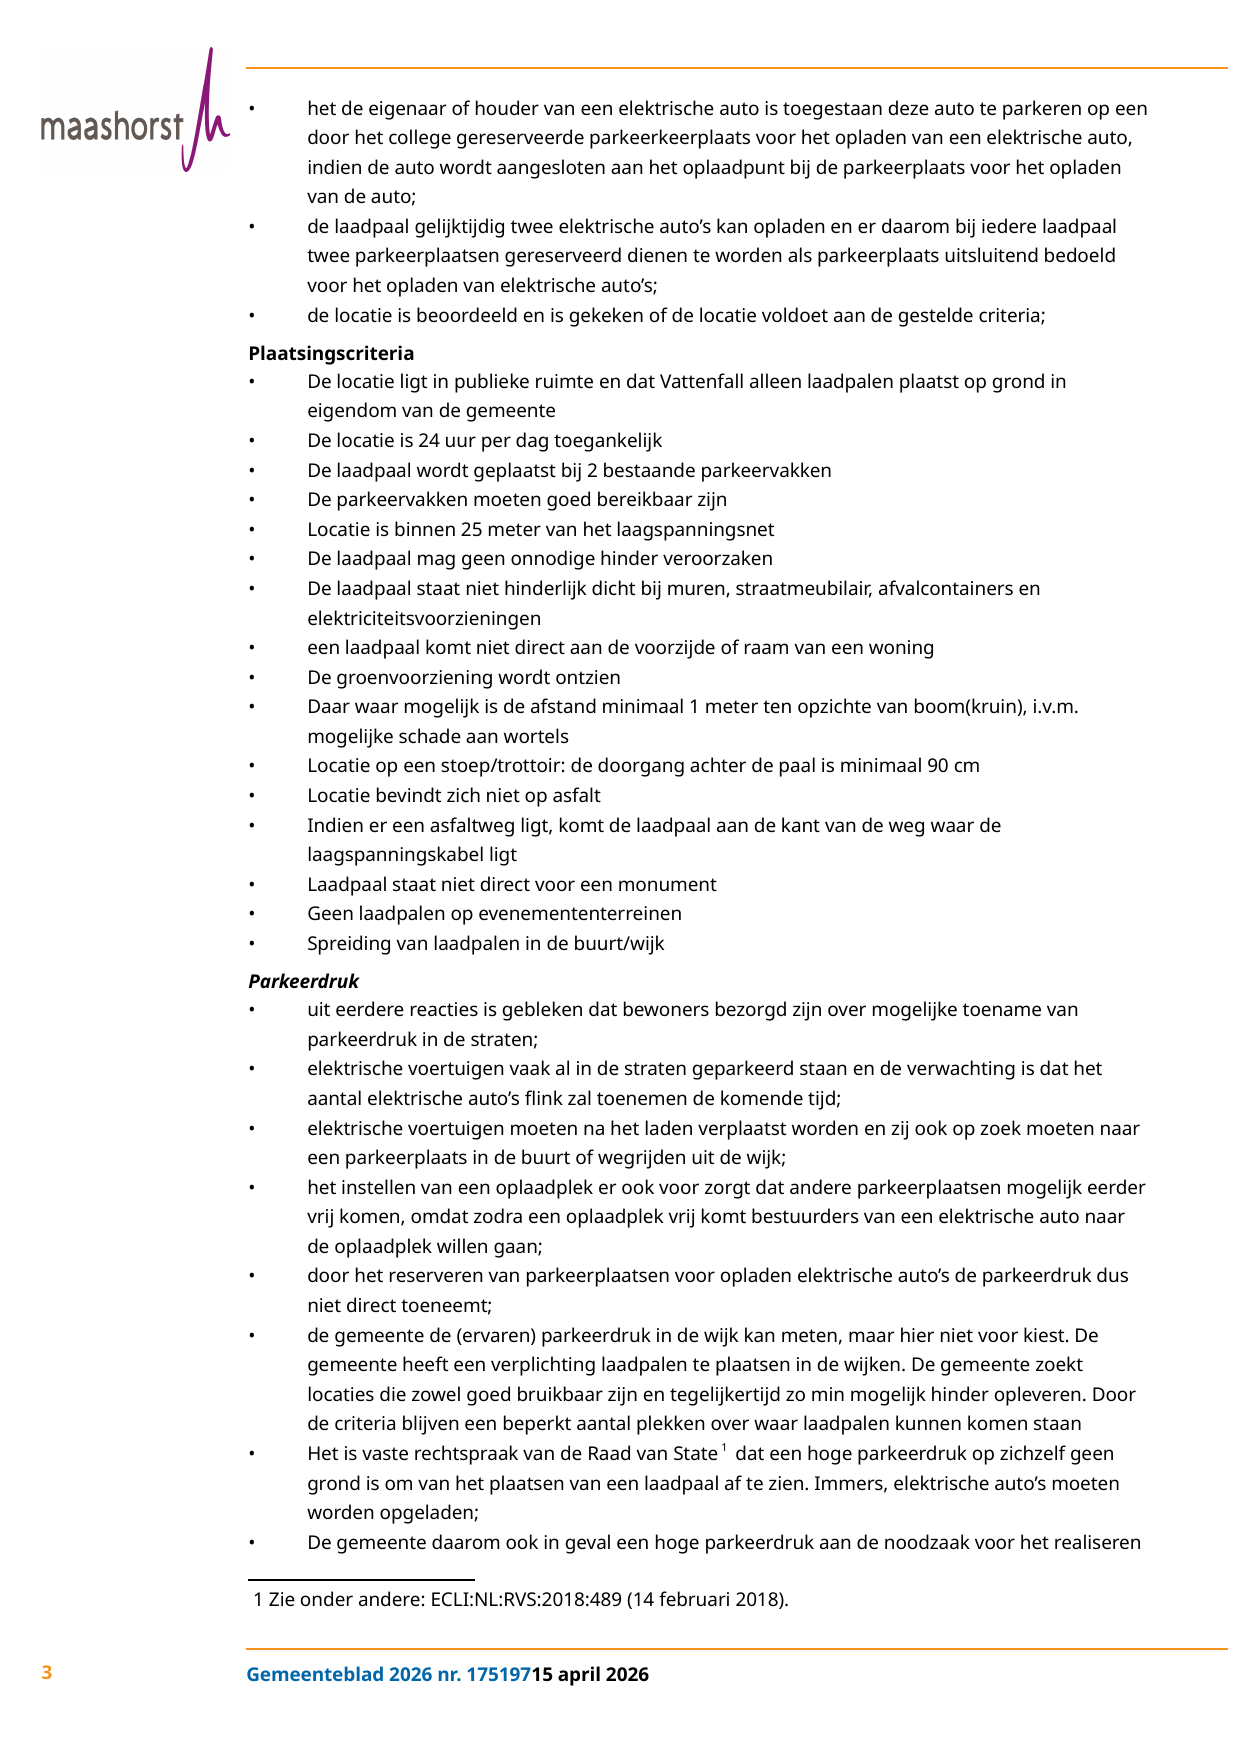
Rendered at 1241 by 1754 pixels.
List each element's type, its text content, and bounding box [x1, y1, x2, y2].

list De locatie ligt in publieke ruimte en dat Vattenfall alleen laadpalen plaatst op grond in eigendom van de gemeente [248, 368, 1152, 423]
list De laadpaal mag geen onnodige hinder veroorzaken [248, 546, 1152, 571]
list de locatie is beoordeeld en is gekeken of de locatie voldoet aan de gestelde criteria; [248, 302, 1152, 328]
picture [41, 47, 231, 172]
list de laadpaal gelijktijdig twee elektrische auto’s kan opladen en er daarom bij iedere laadpaal twee parkeerplaatsen gereserveerd dienen te worden als parkeerplaats uitsluitend bedoeld voor het opladen van elektrische auto’s; [248, 213, 1152, 298]
list De gemeente daarom ook in geval een hoge parkeerdruk aan de noodzaak voor het realiseren [248, 1529, 1152, 1555]
list uit eerdere reacties is gebleken dat bewoners bezorgd zijn over mogelijke toename van parkeerdruk in de straten; [248, 996, 1152, 1052]
text Plaatsingscriteria [248, 340, 1152, 366]
list Indien er een asfaltweg ligt, komt de laadpaal aan de kant van de weg waar de laagspanningskabel ligt [248, 812, 1152, 867]
list Locatie op een stoep/trottoir: de doorgang achter de paal is minimaal 90 cm [248, 753, 1152, 778]
list Het is vaste rechtspraak van de Raad van State dat een hoge parkeerdruk op zichzelf geen grond is om van het plaatsen van een laadpaal af te zien. Immers, elektrische auto’s moeten worden opgeladen; [248, 1440, 1152, 1525]
list door het reserveren van parkeerplaatsen voor opladen elektrische auto’s de parkeerdruk dus niet direct toeneemt; [248, 1263, 1152, 1318]
list elektrische voertuigen moeten na het laden verplaatst worden en zij ook op zoek moeten naar een parkeerplaats in de buurt of wegrijden uit de wijk; [248, 1115, 1152, 1170]
text Parkeerdruk [248, 968, 1152, 994]
list de gemeente de (ervaren) parkeerdruk in de wijk kan meten, maar hier niet voor kiest. De gemeente heeft een verplichting laadpalen te plaatsen in de wijken. De gemeente zoekt locaties die zowel goed bruikbaar zijn en tegelijkertijd zo min mogelijk hinder opleveren. Door de criteria blijven een beperkt aantal plekken over waar laadpalen kunnen komen staan [248, 1322, 1152, 1436]
list het instellen van een oplaadplek er ook voor zorgt dat andere parkeerplaatsen mogelijk eerder vrij komen, omdat zodra een oplaadplek vrij komt bestuurders van een elektrische auto naar de oplaadplek willen gaan; [248, 1174, 1152, 1259]
list Daar waar mogelijk is de afstand minimaal 1 meter ten opzichte van boom(kruin), i.v.m. mogelijke schade aan wortels [248, 693, 1152, 749]
list Spreiding van laadpalen in de buurt/wijk [248, 930, 1152, 956]
list Locatie bevindt zich niet op asfalt [248, 782, 1152, 808]
list Laadpaal staat niet direct voor een monument [248, 871, 1152, 897]
list Geen laadpalen op evenemententerreinen [248, 901, 1152, 926]
list De locatie is 24 uur per dag toegankelijk [248, 427, 1152, 453]
list De laadpaal wordt geplaatst bij 2 bestaande parkeervakken [248, 457, 1152, 483]
list een laadpaal komt niet direct aan de voorzijde of raam van een woning [248, 634, 1152, 660]
list De groenvoorziening wordt ontzien [248, 664, 1152, 690]
list De parkeervakken moeten goed bereikbaar zijn [248, 486, 1152, 512]
list het de eigenaar of houder van een elektrische auto is toegestaan deze auto te parkeren op een door het college gereserveerde parkeerkeerplaats voor het opladen van een elektrische auto, indien de auto wordt aangesloten aan het oplaadpunt bij de parkeerplaats voor het opladen van de auto; [248, 95, 1152, 209]
list Zie onder andere: ECLI:NL:RVS:2018:489 (14 februari 2018). [248, 1586, 1152, 1612]
list De laadpaal staat niet hinderlijk dicht bij muren, straatmeubilair, afvalcontainers en elektriciteitsvoorzieningen [248, 575, 1152, 631]
list elektrische voertuigen vaak al in de straten geparkeerd staan en de verwachting is dat het aantal elektrische auto’s flink zal toenemen de komende tijd; [248, 1056, 1152, 1111]
list Locatie is binnen 25 meter van het laagspanningsnet [248, 516, 1152, 542]
